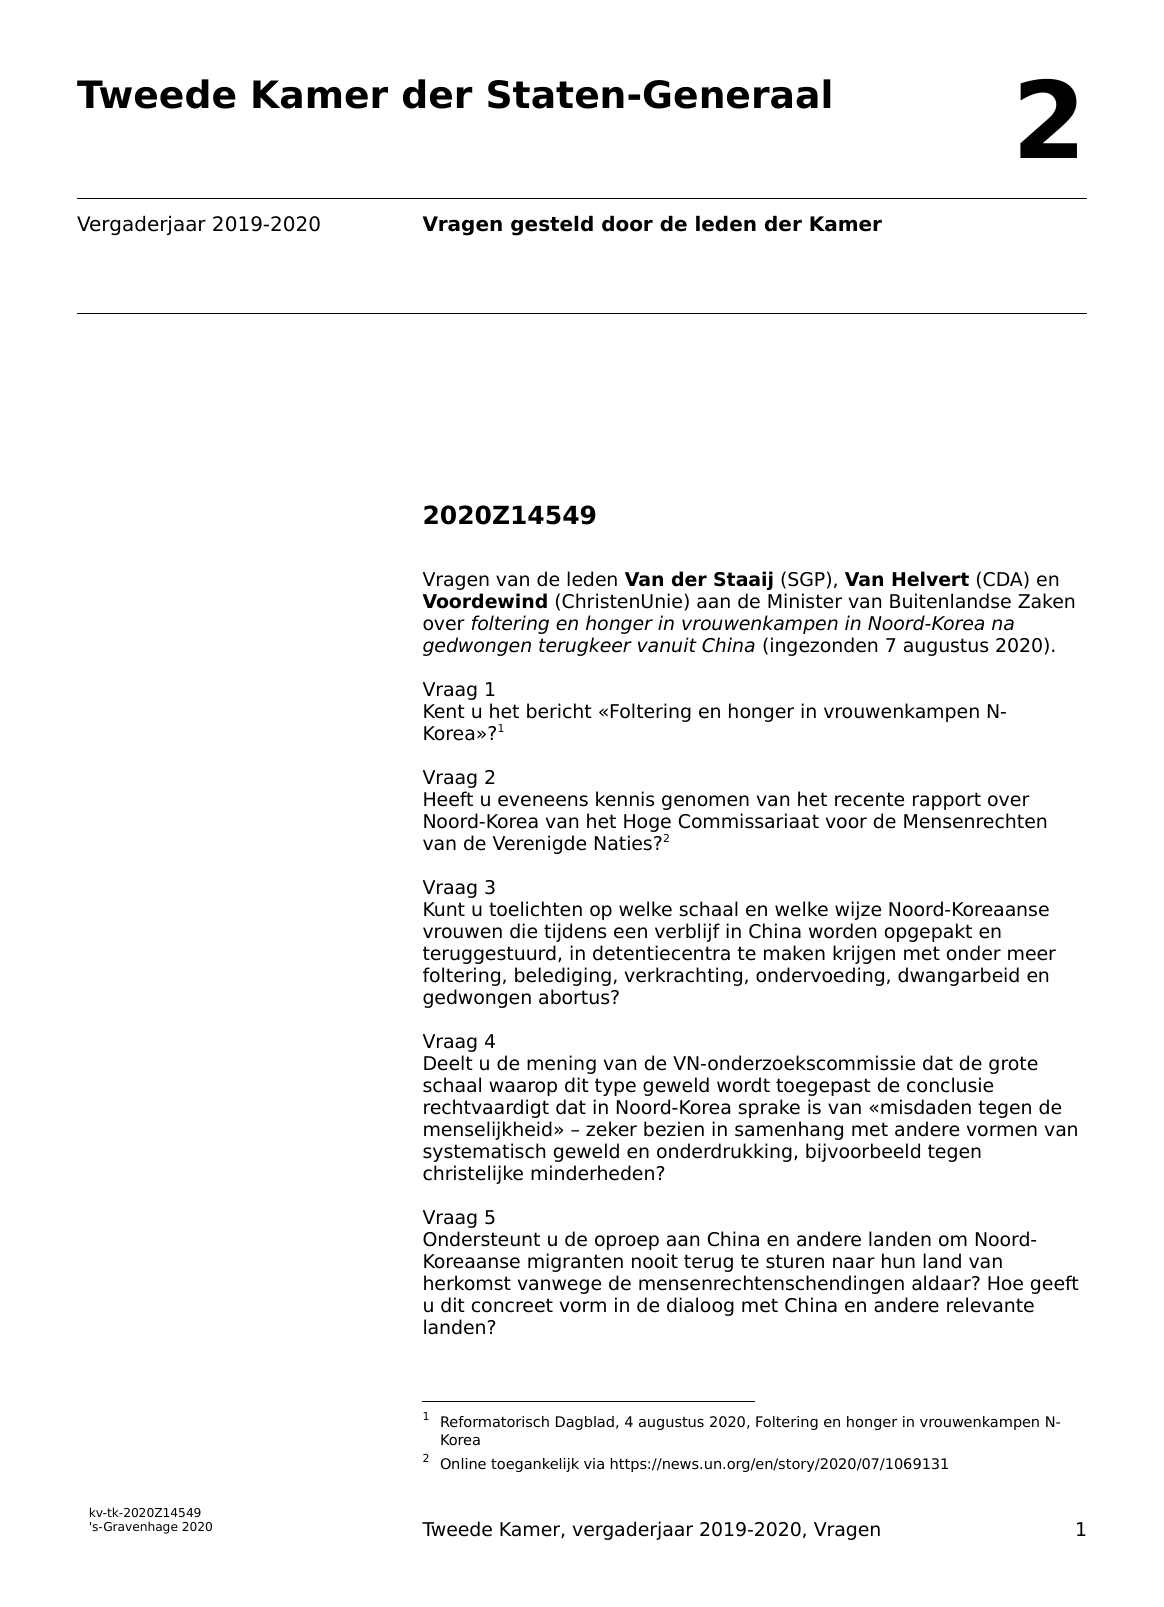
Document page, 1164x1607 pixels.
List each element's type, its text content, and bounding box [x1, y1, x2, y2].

text Kent u het bericht «Foltering en honger in vrouwenkampen N-Korea»? [422, 701, 1087, 745]
text Vraag 1 [422, 679, 1087, 701]
text Vragen van de leden Van der Staaij (SGP), Van Helvert (CDA) en Voordewind (ChristenUnie) aan de Minister van Buitenlandse Zaken over foltering en honger in vrouwenkampen in Noord-Korea na gedwongen terugkeer vanuit China (ingezonden 7 augustus 2020). [422, 569, 1087, 657]
text Deelt u de mening van de VN-onderzoekscommissie dat de grote schaal waarop dit type geweld wordt toegepast de conclusie rechtvaardigt dat in Noord-Korea sprake is van «misdaden tegen de menselijkheid» – zeker bezien in samenhang met andere vormen van systematisch geweld en onderdrukking, bijvoorbeeld tegen christelijke minderheden? [422, 1053, 1087, 1185]
text Vraag 4 [422, 1031, 1087, 1053]
table_header Tweede Kamer der Staten-Generaal [77, 59, 886, 198]
text Ondersteunt u de oproep aan China en andere landen om Noord-Koreaanse migranten nooit terug te sturen naar hun land van herkomst vanwege de mensenrechtenschendingen aldaar? Hoe geeft u dit concreet vorm in de dialoog met China en andere relevante landen? [422, 1229, 1087, 1339]
text Heeft u eveneens kennis genomen van het recente rapport over Noord-Korea van het Hoge Commissariaat voor de Mensenrechten van de Verenigde Naties? [422, 789, 1087, 855]
text kv-tk-2020Z14549 [88, 1506, 323, 1520]
text 2020Z14549 [422, 501, 1087, 531]
text Reformatorisch Dagblad, 4 augustus 2020, Foltering en honger in vrouwenkampen N-Korea [422, 1410, 1087, 1449]
text Kunt u toelichten op welke schaal en welke wijze Noord-Koreaanse vrouwen die tijdens een verblijf in China worden opgepakt en teruggestuurd, in detentiecentra te maken krijgen met onder meer foltering, belediging, verkrachting, ondervoeding, dwangarbeid en gedwongen abortus? [422, 899, 1087, 1009]
text Vraag 3 [422, 877, 1087, 899]
text 's-Gravenhage 2020 [88, 1520, 323, 1534]
text Vraag 5 [422, 1207, 1087, 1229]
text Online toegankelijk via https://news.un.org/en/story/2020/07/1069131 [422, 1452, 1087, 1474]
table_cell Vergaderjaar 2019-2020 [77, 199, 422, 313]
text Vraag 2 [422, 767, 1087, 789]
table_header 2 [886, 59, 1087, 198]
table_cell Vragen gesteld door de leden der Kamer [422, 199, 1087, 313]
